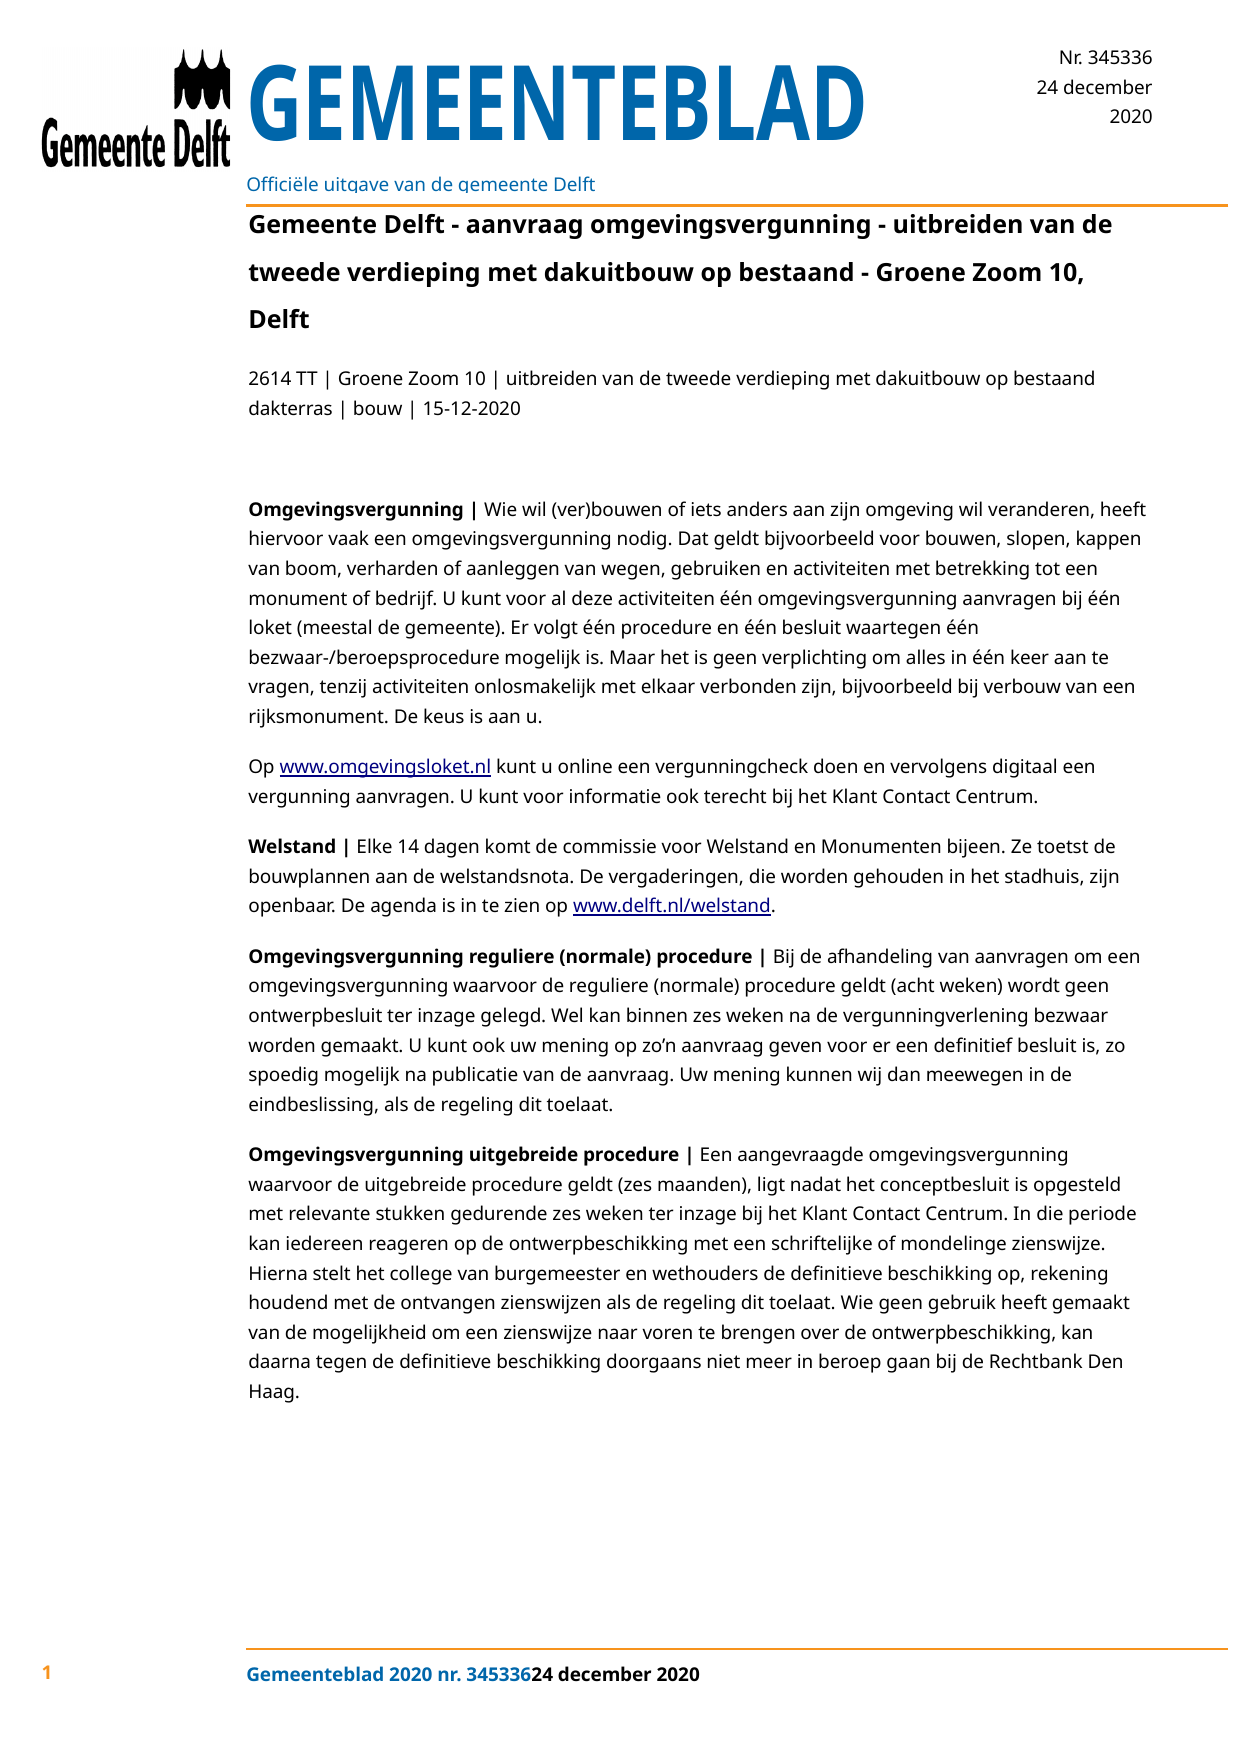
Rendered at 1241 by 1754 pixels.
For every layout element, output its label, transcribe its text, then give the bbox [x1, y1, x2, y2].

picture [41, 47, 231, 172]
text Omgevingsvergunning reguliere (normale) procedure | Bij de afhandeling van aanvragen om een omgevingsvergunning waarvoor de reguliere (normale) procedure geldt (acht weken) wordt geen ontwerpbesluit ter inzage gelegd. Wel kan binnen zes weken na de vergunningverlening bezwaar worden gemaakt. U kunt ook uw mening op zo’n aanvraag geven voor er een definitief besluit is, zo spoedig mogelijk na publicatie van de aanvraag. Uw mening kunnen wij dan meewegen in de eindbeslissing, als de regeling dit toelaat. [248, 943, 1152, 1117]
text Omgevingsvergunning | Wie wil (ver)bouwen of iets anders aan zijn omgeving wil veranderen, heeft hiervoor vaak een omgevingsvergunning nodig. Dat geldt bijvoorbeeld voor bouwen, slopen, kappen van boom, verharden of aanleggen van wegen, gebruiken en activiteiten met betrekking tot een monument of bedrijf. U kunt voor al deze activiteiten één omgevingsvergunning aanvragen bij één loket (meestal de gemeente). Er volgt één procedure en één besluit waartegen één bezwaar-/beroepsprocedure mogelijk is. Maar het is geen verplichting om alles in één keer aan te vragen, tenzij activiteiten onlosmakelijk met elkaar verbonden zijn, bijvoorbeeld bij verbouw van een rijksmonument. De keus is aan u. [248, 496, 1152, 729]
text Welstand | Elke 14 dagen komt de commissie voor Welstand en Monumenten bijeen. Ze toetst de bouwplannen aan de welstandsnota. De vergaderingen, die worden gehouden in het stadhuis, zijn openbaar. De agenda is in te zien op www.delft.nl/welstand. [248, 833, 1152, 918]
text Op www.omgevingsloket.nl kunt u online een vergunningcheck doen en vervolgens digitaal een vergunning aanvragen. U kunt voor informatie ook terecht bij het Klant Contact Centrum. [248, 753, 1152, 809]
text 2614 TT | Groene Zoom 10 | uitbreiden van de tweede verdieping met dakuitbouw op bestaand dakterras | bouw | 15-12-2020 [248, 366, 1152, 421]
text Omgevingsvergunning uitgebreide procedure | Een aangevraagde omgevingsvergunning waarvoor de uitgebreide procedure geldt (zes maanden), ligt nadat het conceptbesluit is opgesteld met relevante stukken gedurende zes weken ter inzage bij het Klant Contact Centrum. In die periode kan iedereen reageren op de ontwerpbeschikking met een schriftelijke of mondelinge zienswijze. Hierna stelt het college van burgemeester en wethouders de definitieve beschikking op, rekening houdend met de ontvangen zienswijzen als de regeling dit toelaat. Wie geen gebruik heeft gemaakt van de mogelijkheid om een zienswijze naar voren te brengen over de ontwerpbeschikking, kan daarna tegen de definitieve beschikking doorgaans niet meer in beroep gaan bij de Rechtbank Den Haag. [248, 1141, 1152, 1404]
text Gemeente Delft - aanvraag omgevingsvergunning - uitbreiden van de tweede verdieping met dakuitbouw op bestaand - Groene Zoom 10, Delft [248, 207, 1152, 336]
